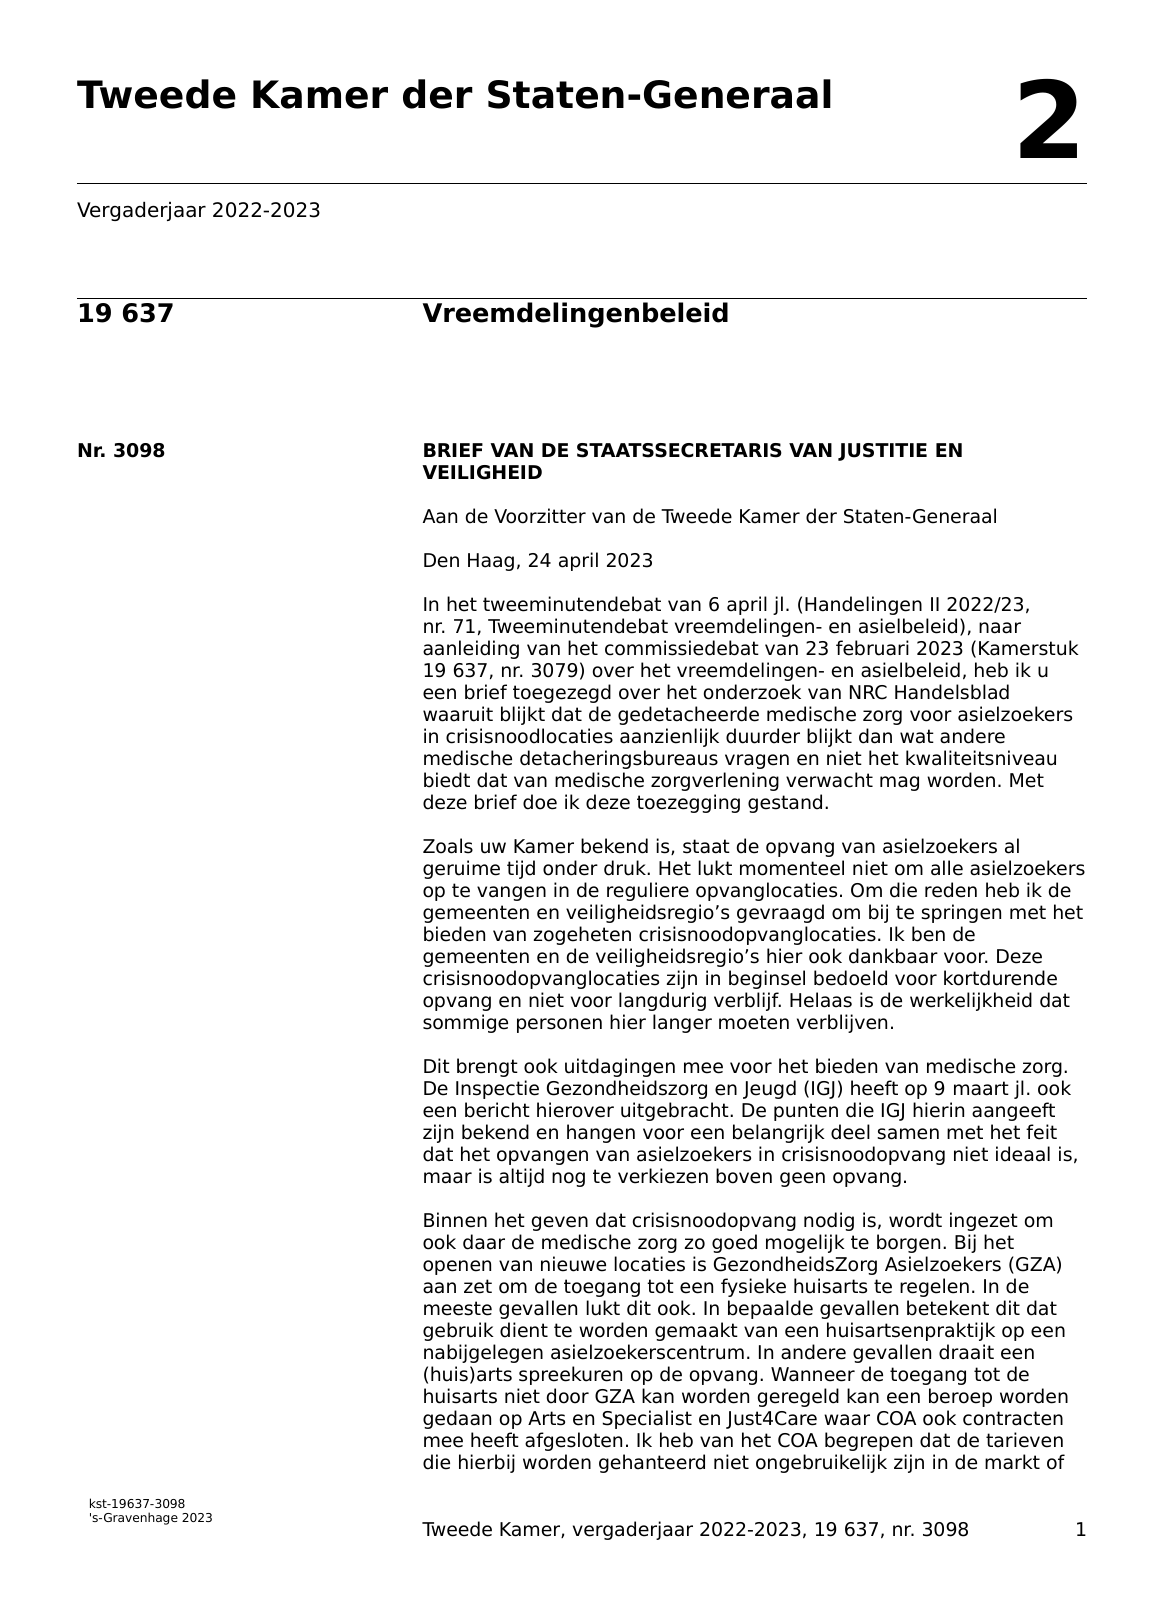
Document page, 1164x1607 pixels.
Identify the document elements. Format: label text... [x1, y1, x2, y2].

table_header Tweede Kamer der Staten-Generaal [77, 59, 886, 183]
table_header 2 [886, 59, 1087, 183]
text Zoals uw Kamer bekend is, staat de opvang van asielzoekers al geruime tijd onder druk. Het lukt momenteel niet om alle asielzoekers op te vangen in de reguliere opvanglocaties. Om die reden heb ik de gemeenten en veiligheidsregio’s gevraagd om bij te springen met het bieden van zogeheten crisisnoodopvanglocaties. Ik ben de gemeenten en de veiligheidsregio’s hier ook dankbaar voor. Deze crisisnoodopvanglocaties zijn in beginsel bedoeld voor kortdurende opvang en niet voor langdurig verblijf. Helaas is de werkelijkheid dat sommige personen hier langer moeten verblijven. [422, 836, 1087, 1034]
text Dit brengt ook uitdagingen mee voor het bieden van medische zorg. De Inspectie Gezondheidszorg en Jeugd (IGJ) heeft op 9 maart jl. ook een bericht hierover uitgebracht. De punten die IGJ hierin aangeeft zijn bekend en hangen voor een belangrijk deel samen met het feit dat het opvangen van asielzoekers in crisisnoodopvang niet ideaal is, maar is altijd nog te verkiezen boven geen opvang. [422, 1056, 1087, 1188]
subtitle 19 637 Vreemdelingenbeleid [77, 299, 1087, 329]
table_cell Vergaderjaar 2022-2023 [77, 184, 1087, 298]
text 's-Gravenhage 2023 [88, 1511, 323, 1525]
text kst-19637-3098 [88, 1497, 323, 1511]
text Aan de Voorzitter van de Tweede Kamer der Staten-Generaal [422, 506, 1087, 528]
text Binnen het geven dat crisisnoodopvang nodig is, wordt ingezet om ook daar de medische zorg zo goed mogelijk te borgen. Bij het openen van nieuwe locaties is GezondheidsZorg Asielzoekers (GZA) aan zet om de toegang tot een fysieke huisarts te regelen. In de meeste gevallen lukt dit ook. In bepaalde gevallen betekent dit dat gebruik dient te worden gemaakt van een huisartsenpraktijk op een nabijgelegen asielzoekerscentrum. In andere gevallen draait een (huis)arts spreekuren op de opvang. Wanneer de toegang tot de huisarts niet door GZA kan worden geregeld kan een beroep worden gedaan op Arts en Specialist en Just4Care waar COA ook contracten mee heeft afgesloten. Ik heb van het COA begrepen dat de tarieven die hierbij worden gehanteerd niet ongebruikelijk zijn in de markt of [422, 1210, 1087, 1474]
text Den Haag, 24 april 2023 [422, 550, 1087, 572]
text In het tweeminutendebat van 6 april jl. (Handelingen II 2022/23, nr. 71, Tweeminutendebat vreemdelingen- en asielbeleid), naar aanleiding van het commissiedebat van 23 februari 2023 (Kamerstuk 19 637, nr. 3079) over het vreemdelingen- en asielbeleid, heb ik u een brief toegezegd over het onderzoek van NRC Handelsblad waaruit blijkt dat de gedetacheerde medische zorg voor asielzoekers in crisisnoodlocaties aanzienlijk duurder blijkt dan wat andere medische detacheringsbureaus vragen en niet het kwaliteitsniveau biedt dat van medische zorgverlening verwacht mag worden. Met deze brief doe ik deze toezegging gestand. [422, 594, 1087, 814]
subtitle Nr. 3098 BRIEF VAN DE STAATSSECRETARIS VAN JUSTITIE EN VEILIGHEID [77, 440, 1087, 484]
